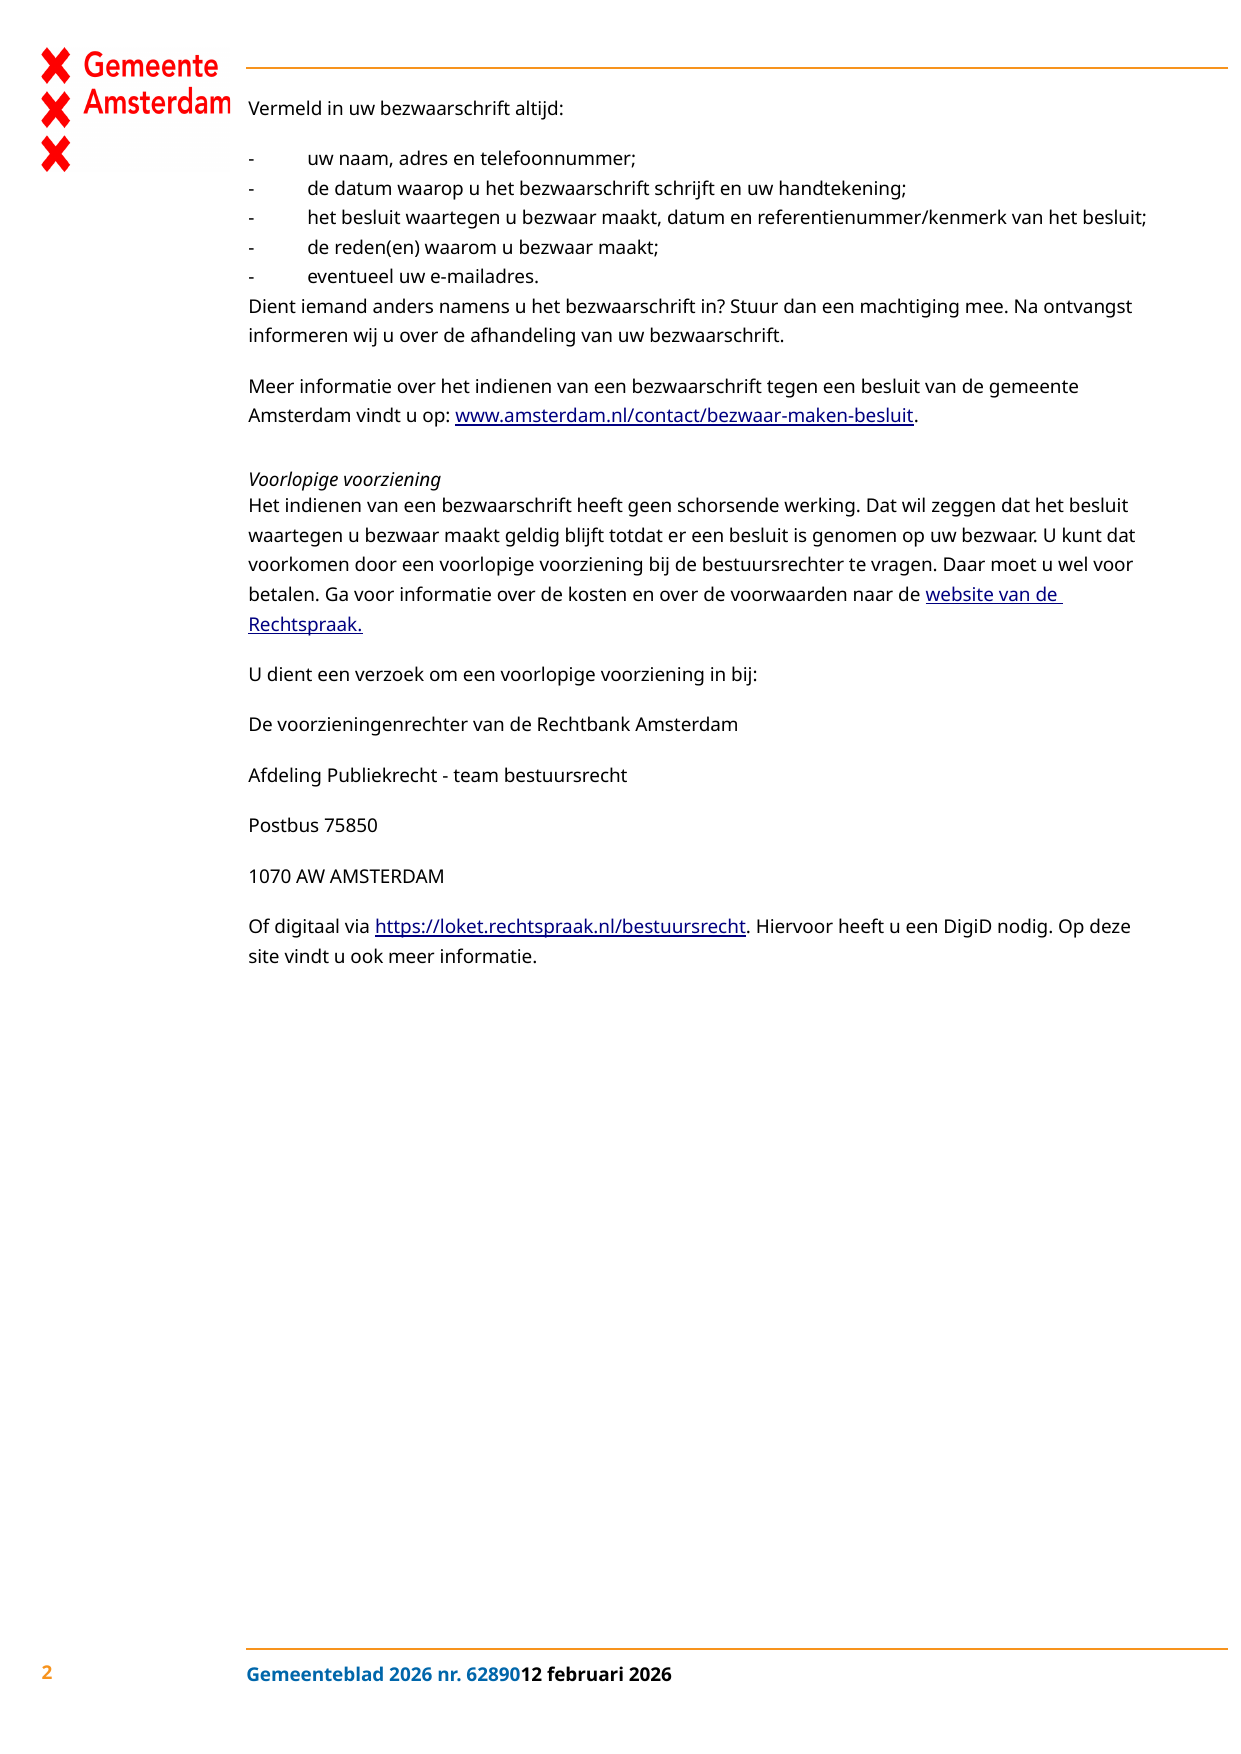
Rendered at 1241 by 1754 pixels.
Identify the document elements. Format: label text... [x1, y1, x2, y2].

text Meer informatie over het indienen van een bezwaarschrift tegen een besluit van de gemeente Amsterdam vindt u op: www.amsterdam.nl/contact/bezwaar-maken-besluit. [248, 373, 1152, 428]
picture [41, 47, 231, 172]
list de reden(en) waarom u bezwaar maakt; [248, 234, 1152, 260]
list de datum waarop u het bezwaarschrift schrijft en uw handtekening; [248, 175, 1152, 201]
text Of digitaal via https://loket.rechtspraak.nl/bestuursrecht. Hiervoor heeft u een DigiD nodig. Op deze site vindt u ook meer informatie. [248, 913, 1152, 968]
text De voorzieningenrechter van de Rechtbank Amsterdam [248, 712, 1152, 737]
list het besluit waartegen u bezwaar maakt, datum en referentienummer/kenmerk van het besluit; [248, 204, 1152, 230]
text U dient een verzoek om een voorlopige voorziening in bij: [248, 661, 1152, 687]
text 1070 AW AMSTERDAM [248, 863, 1152, 888]
list uw naam, adres en telefoonnummer; [248, 145, 1152, 171]
text Het indienen van een bezwaarschrift heeft geen schorsende werking. Dat wil zeggen dat het besluit waartegen u bezwaar maakt geldig blijft totdat er een besluit is genomen op uw bezwaar. U kunt dat voorkomen door een voorlopige voorziening bij de bestuursrechter te vragen. Daar moet u wel voor betalen. Ga voor informatie over de kosten en over de voorwaarden naar de website van de Rechtspraak. [248, 492, 1152, 636]
text Postbus 75850 [248, 812, 1152, 838]
text Voorlopige voorziening [248, 467, 1152, 492]
text Vermeld in uw bezwaarschrift altijd: [248, 95, 1152, 121]
text Afdeling Publiekrecht - team bestuursrecht [248, 762, 1152, 788]
text Dient iemand anders namens u het bezwaarschrift in? Stuur dan een machtiging mee. Na ontvangst informeren wij u over de afhandeling van uw bezwaarschrift. [248, 293, 1152, 348]
list eventueel uw e-mailadres. [248, 263, 1152, 289]
